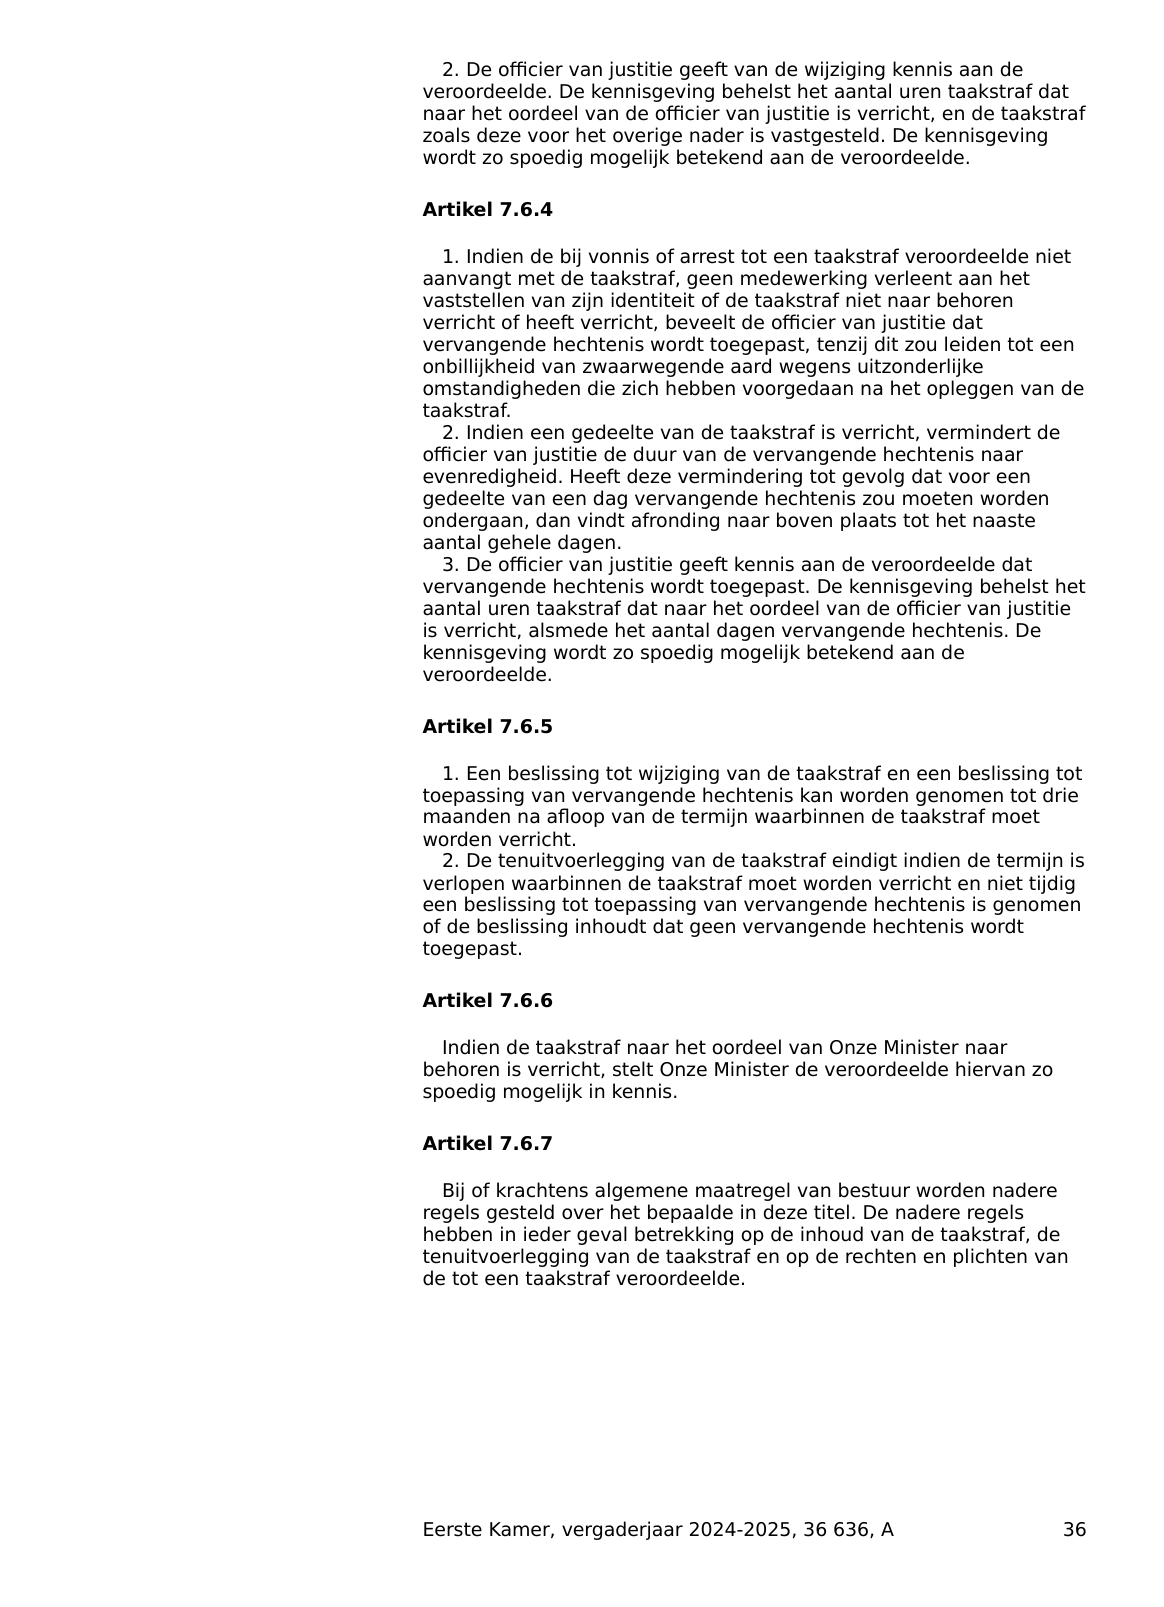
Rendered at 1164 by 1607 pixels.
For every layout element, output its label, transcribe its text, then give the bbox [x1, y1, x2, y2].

text 2. De tenuitvoerlegging van de taakstraf eindigt indien de termijn is verlopen waarbinnen de taakstraf moet worden verricht en niet tijdig een beslissing tot toepassing van vervangende hechtenis is genomen of de beslissing inhoudt dat geen vervangende hechtenis wordt toegepast. [422, 850, 1087, 960]
text 2. De officier van justitie geeft van de wijziging kennis aan de veroordeelde. De kennisgeving behelst het aantal uren taakstraf dat naar het oordeel van de officier van justitie is verricht, en de taakstraf zoals deze voor het overige nader is vastgesteld. De kennisgeving wordt zo spoedig mogelijk betekend aan de veroordeelde. [422, 59, 1087, 169]
subtitle Artikel 7.6.5 [422, 716, 1087, 737]
text 1. Indien de bij vonnis of arrest tot een taakstraf veroordeelde niet aanvangt met de taakstraf, geen medewerking verleent aan het vaststellen van zijn identiteit of de taakstraf niet naar behoren verricht of heeft verricht, beveelt de officier van justitie dat vervangende hechtenis wordt toegepast, tenzij dit zou leiden tot een onbillijkheid van zwaarwegende aard wegens uitzonderlijke omstandigheden die zich hebben voorgedaan na het opleggen van de taakstraf. [422, 246, 1087, 422]
text 1. Een beslissing tot wijziging van de taakstraf en een beslissing tot toepassing van vervangende hechtenis kan worden genomen tot drie maanden na afloop van de termijn waarbinnen de taakstraf moet worden verricht. [422, 762, 1087, 850]
subtitle Artikel 7.6.6 [422, 990, 1087, 1012]
text Indien de taakstraf naar het oordeel van Onze Minister naar behoren is verricht, stelt Onze Minister de veroordeelde hiervan zo spoedig mogelijk in kennis. [422, 1037, 1087, 1103]
text 3. De officier van justitie geeft kennis aan de veroordeelde dat vervangende hechtenis wordt toegepast. De kennisgeving behelst het aantal uren taakstraf dat naar het oordeel van de officier van justitie is verricht, alsmede het aantal dagen vervangende hechtenis. De kennisgeving wordt zo spoedig mogelijk betekend aan de veroordeelde. [422, 554, 1087, 686]
subtitle Artikel 7.6.4 [422, 199, 1087, 221]
text 2. Indien een gedeelte van de taakstraf is verricht, vermindert de officier van justitie de duur van de vervangende hechtenis naar evenredigheid. Heeft deze vermindering tot gevolg dat voor een gedeelte van een dag vervangende hechtenis zou moeten worden ondergaan, dan vindt afronding naar boven plaats tot het naaste aantal gehele dagen. [422, 422, 1087, 554]
text Bij of krachtens algemene maatregel van bestuur worden nadere regels gesteld over het bepaalde in deze titel. De nadere regels hebben in ieder geval betrekking op de inhoud van de taakstraf, de tenuitvoerlegging van de taakstraf en op de rechten en plichten van de tot een taakstraf veroordeelde. [422, 1180, 1087, 1290]
subtitle Artikel 7.6.7 [422, 1133, 1087, 1155]
